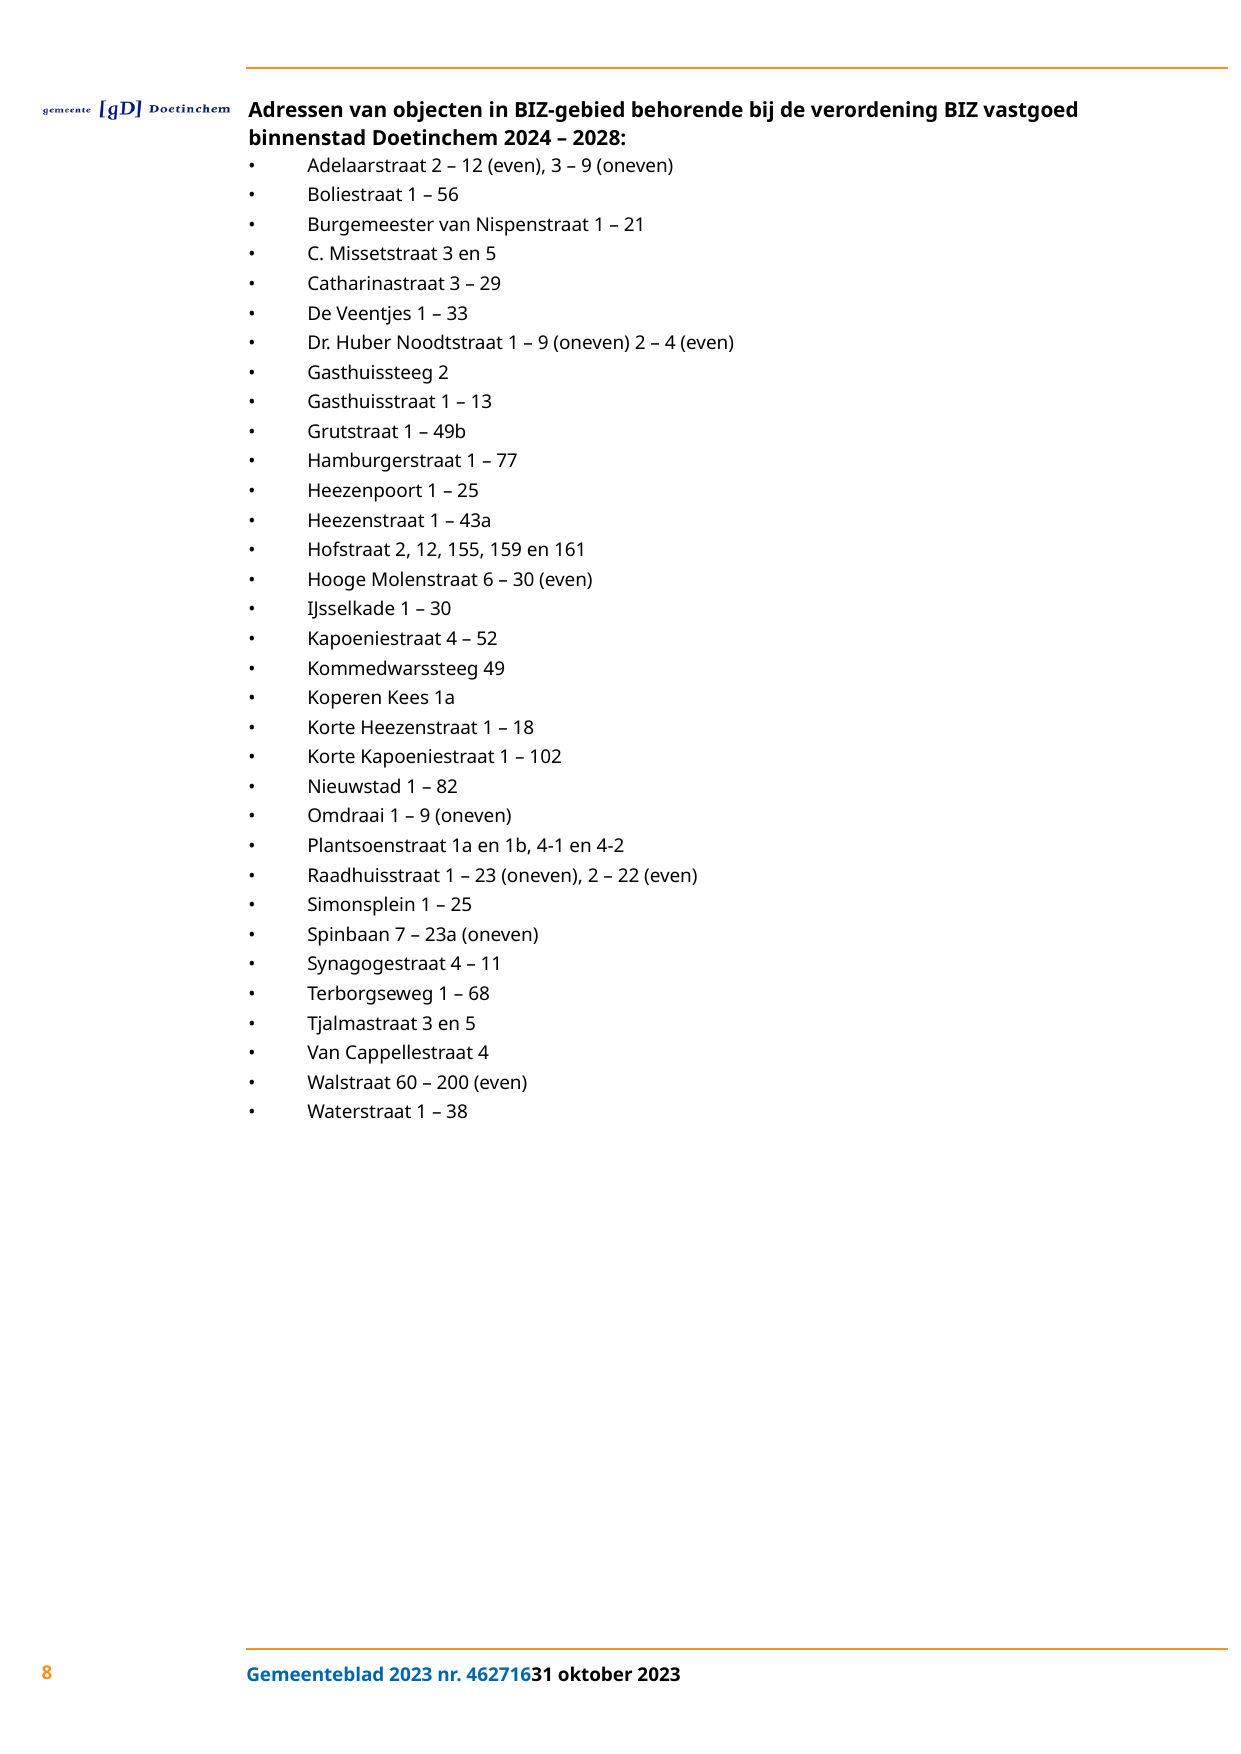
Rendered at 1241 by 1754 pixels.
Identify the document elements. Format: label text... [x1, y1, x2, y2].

list Nieuwstad 1 – 82 [248, 773, 1152, 799]
list Raadhuisstraat 1 – 23 (oneven), 2 – 22 (even) [248, 862, 1152, 887]
list Gasthuisstraat 1 – 13 [248, 388, 1152, 414]
list Koperen Kees 1a [248, 684, 1152, 710]
list Terborgseweg 1 – 68 [248, 980, 1152, 1006]
list C. Missetstraat 3 en 5 [248, 241, 1152, 266]
text Adressen van objecten in BIZ-gebied behorende bij de verordening BIZ vastgoed binnenstad Doetinchem 2024 – 2028: [248, 95, 1152, 152]
list Kommedwarssteeg 49 [248, 655, 1152, 680]
list Boliestraat 1 – 56 [248, 181, 1152, 207]
list Burgemeester van Nispenstraat 1 – 21 [248, 211, 1152, 237]
list Omdraai 1 – 9 (oneven) [248, 803, 1152, 828]
list Hofstraat 2, 12, 155, 159 en 161 [248, 536, 1152, 562]
picture [41, 47, 231, 172]
list Grutstraat 1 – 49b [248, 418, 1152, 444]
list Van Cappellestraat 4 [248, 1039, 1152, 1065]
list Hamburgerstraat 1 – 77 [248, 448, 1152, 473]
list Simonsplein 1 – 25 [248, 891, 1152, 917]
list Catharinastraat 3 – 29 [248, 270, 1152, 296]
list IJsselkade 1 – 30 [248, 596, 1152, 621]
list Korte Kapoeniestraat 1 – 102 [248, 743, 1152, 769]
list Heezenpoort 1 – 25 [248, 477, 1152, 503]
list Dr. Huber Noodtstraat 1 – 9 (oneven) 2 – 4 (even) [248, 329, 1152, 355]
list Plantsoenstraat 1a en 1b, 4-1 en 4-2 [248, 832, 1152, 858]
list De Veentjes 1 – 33 [248, 300, 1152, 325]
list Synagogestraat 4 – 11 [248, 951, 1152, 976]
list Hooge Molenstraat 6 – 30 (even) [248, 566, 1152, 592]
list Spinbaan 7 – 23a (oneven) [248, 921, 1152, 947]
list Adelaarstraat 2 – 12 (even), 3 – 9 (oneven) [248, 152, 1152, 177]
list Walstraat 60 – 200 (even) [248, 1069, 1152, 1094]
list Kapoeniestraat 4 – 52 [248, 625, 1152, 651]
list Gasthuissteeg 2 [248, 359, 1152, 384]
list Tjalmastraat 3 en 5 [248, 1010, 1152, 1035]
list Heezenstraat 1 – 43a [248, 507, 1152, 532]
list Korte Heezenstraat 1 – 18 [248, 714, 1152, 739]
list Waterstraat 1 – 38 [248, 1098, 1152, 1124]
